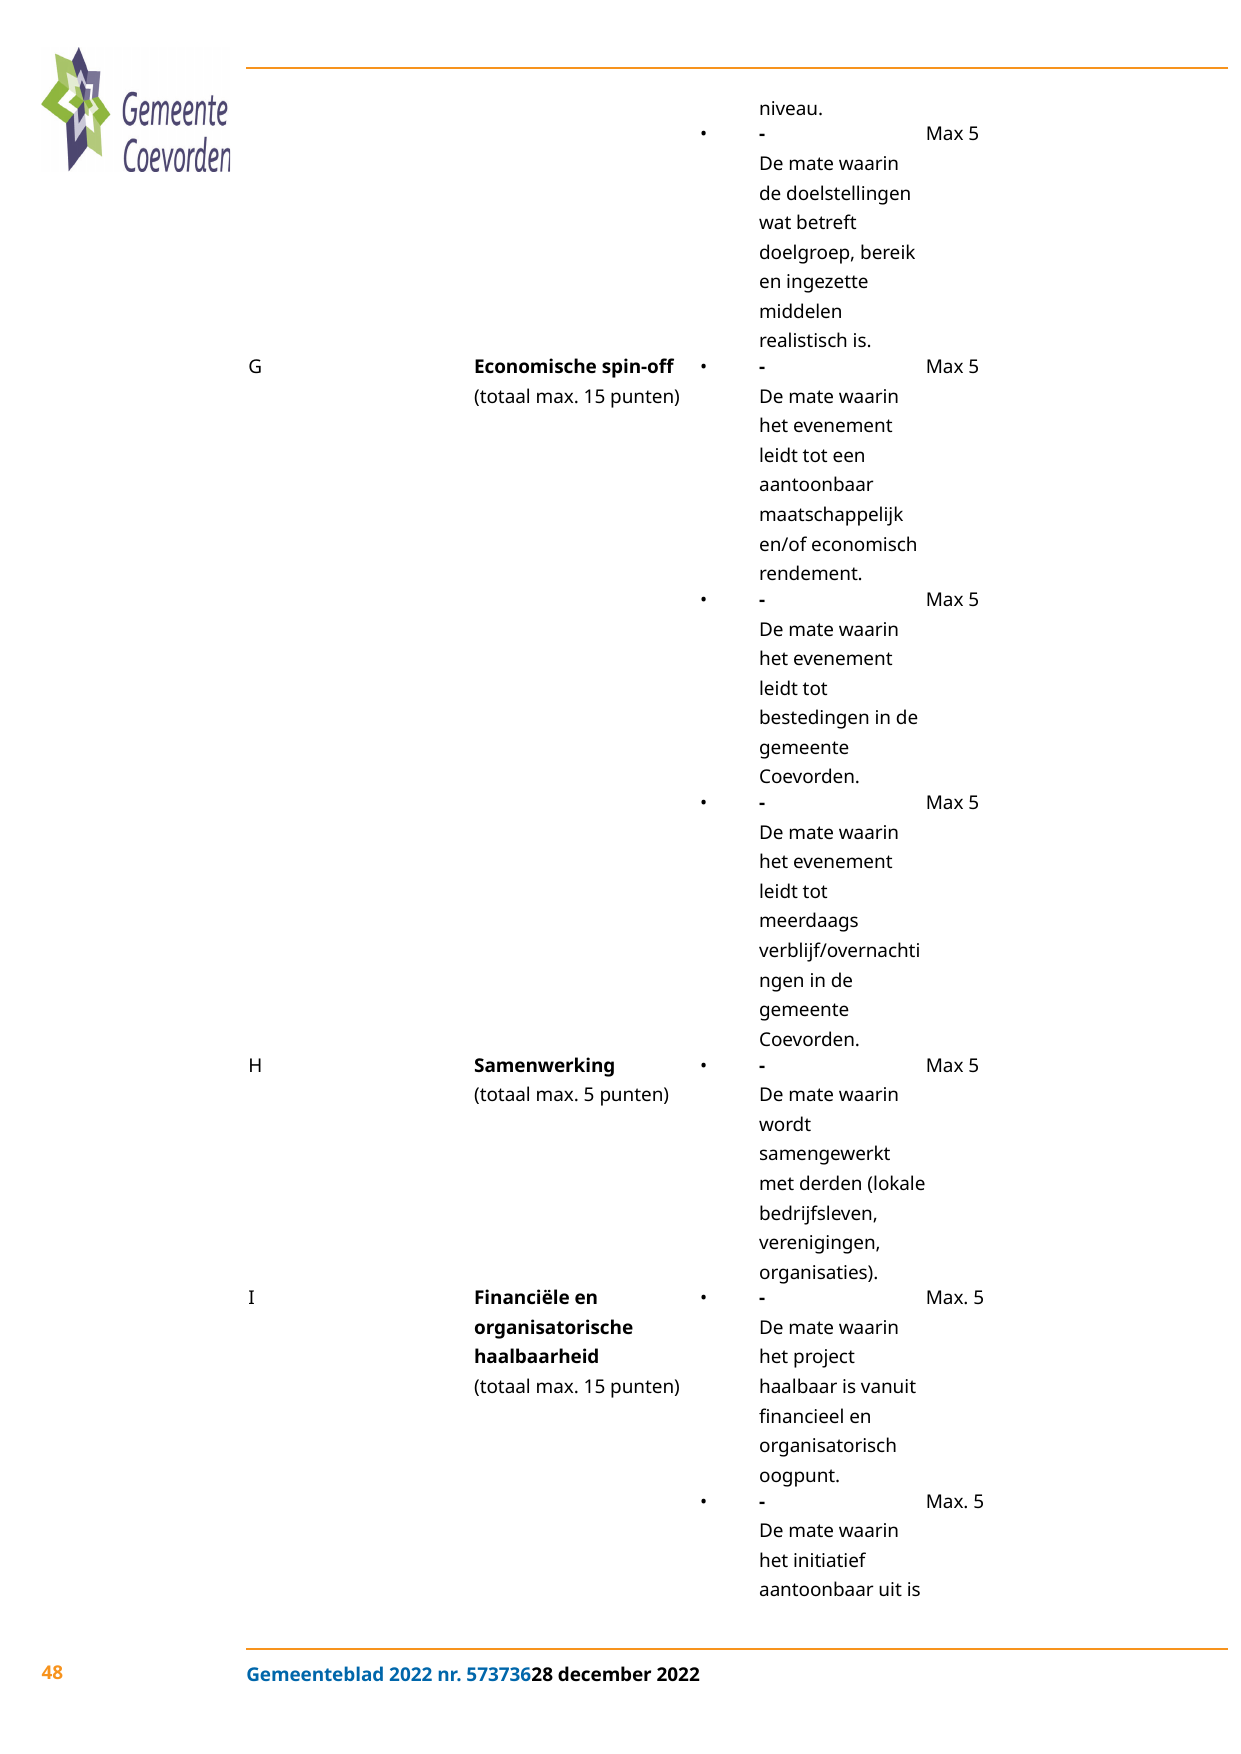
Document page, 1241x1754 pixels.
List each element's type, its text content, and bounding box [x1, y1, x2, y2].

table_cell Max. 5 [926, 1285, 1152, 1488]
table_cell - De mate waarin het project haalbaar is vanuit financieel en organisatorisch oogpunt. [700, 1285, 926, 1488]
table_cell Financiële en organisatorische haalbaarheid (totaal max. 15 punten) [474, 1285, 700, 1602]
table_cell niveau. [700, 95, 926, 121]
table_cell Economische spin-off (totaal max. 15 punten) [474, 353, 700, 1052]
table_cell Max 5 [926, 1052, 1152, 1284]
table_cell [248, 95, 474, 353]
table_cell - De mate waarin het evenement leidt tot meerdaags verblijf/overnachtingen in de gemeente Coevorden. [700, 789, 926, 1052]
table_cell - De mate waarin wordt samengewerkt met derden (lokale bedrijfsleven, verenigingen, organisaties). [700, 1052, 926, 1284]
table_cell Max. 5 [926, 1488, 1152, 1602]
table_cell I [248, 1285, 474, 1602]
table_cell Max 5 [926, 789, 1152, 1052]
table_cell Max 5 [926, 353, 1152, 586]
table_cell - De mate waarin de doelstellingen wat betreft doelgroep, bereik en ingezette middelen realistisch is. [700, 121, 926, 353]
table_cell Max 5 [926, 121, 1152, 353]
table_cell G [248, 353, 474, 1052]
table_cell Samenwerking (totaal max. 5 punten) [474, 1052, 700, 1284]
table_cell - De mate waarin het evenement leidt tot een aantoonbaar maatschappelijk en/of economisch rendement. [700, 353, 926, 586]
table_cell [474, 95, 700, 353]
table_cell H [248, 1052, 474, 1284]
picture [41, 47, 231, 172]
table_cell - De mate waarin het evenement leidt tot bestedingen in de gemeente Coevorden. [700, 586, 926, 789]
table_cell - De mate waarin het initiatief aantoonbaar uit is [700, 1488, 926, 1602]
table_cell [926, 95, 1152, 121]
table_cell Max 5 [926, 586, 1152, 789]
